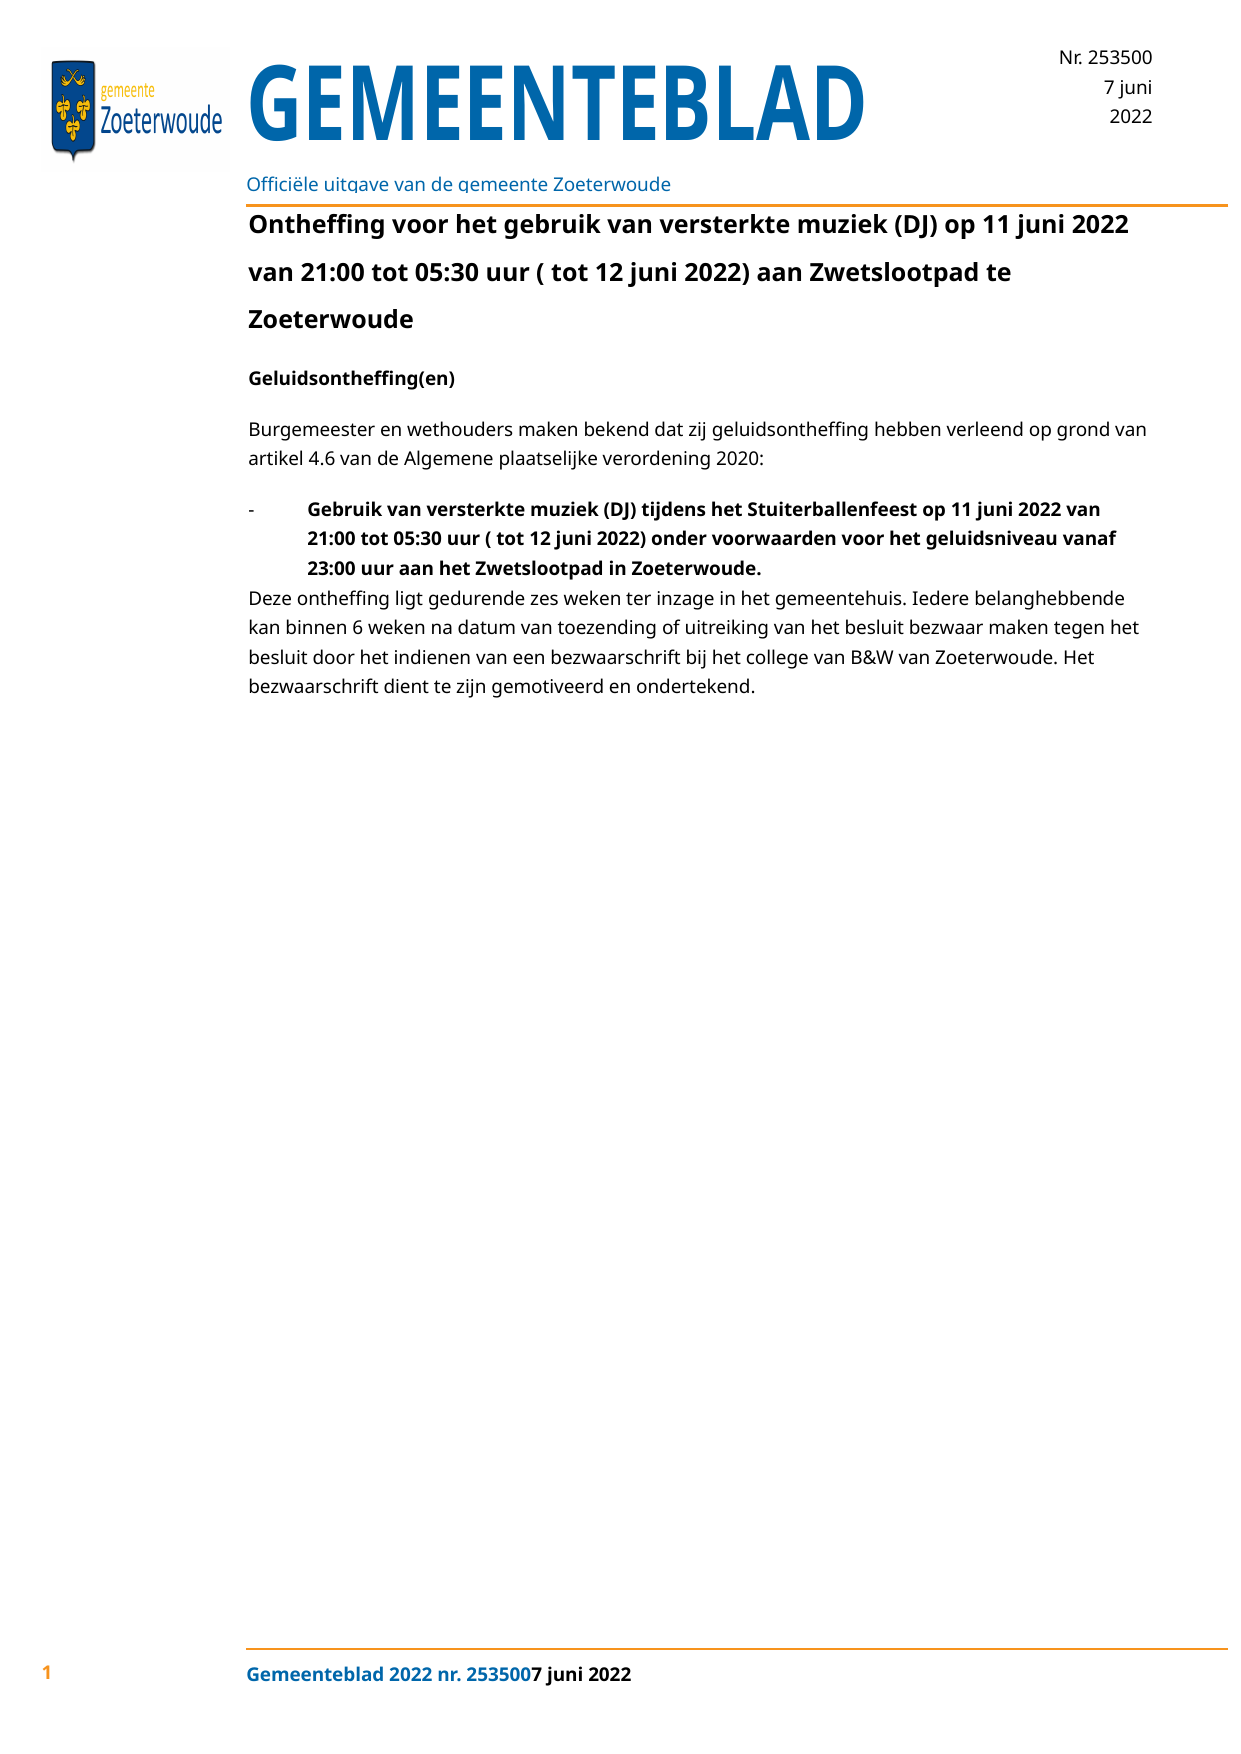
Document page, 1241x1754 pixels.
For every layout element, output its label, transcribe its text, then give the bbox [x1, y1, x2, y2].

list Gebruik van versterkte muziek (DJ) tijdens het Stuiterballenfeest op 11 juni 2022 van 21:00 tot 05:30 uur ( tot 12 juni 2022) onder voorwaarden voor het geluidsniveau vanaf 23:00 uur aan het Zwetslootpad in Zoeterwoude. [248, 496, 1152, 581]
text Ontheffing voor het gebruik van versterkte muziek (DJ) op 11 juni 2022 van 21:00 tot 05:30 uur ( tot 12 juni 2022) aan Zwetslootpad te Zoeterwoude [248, 207, 1152, 336]
text Deze ontheffing ligt gedurende zes weken ter inzage in het gemeentehuis. Iedere belanghebbende kan binnen 6 weken na datum van toezending of uitreiking van het besluit bezwaar maken tegen het besluit door het indienen van een bezwaarschrift bij het college van B&W van Zoeterwoude. Het bezwaarschrift dient te zijn gemotiveerd en ondertekend. [248, 585, 1152, 699]
picture [41, 47, 231, 172]
text Burgemeester en wethouders maken bekend dat zij geluidsontheffing hebben verleend op grond van artikel 4.6 van de Algemene plaatselijke verordening 2020: [248, 416, 1152, 471]
text Geluidsontheffing(en) [248, 366, 1152, 391]
